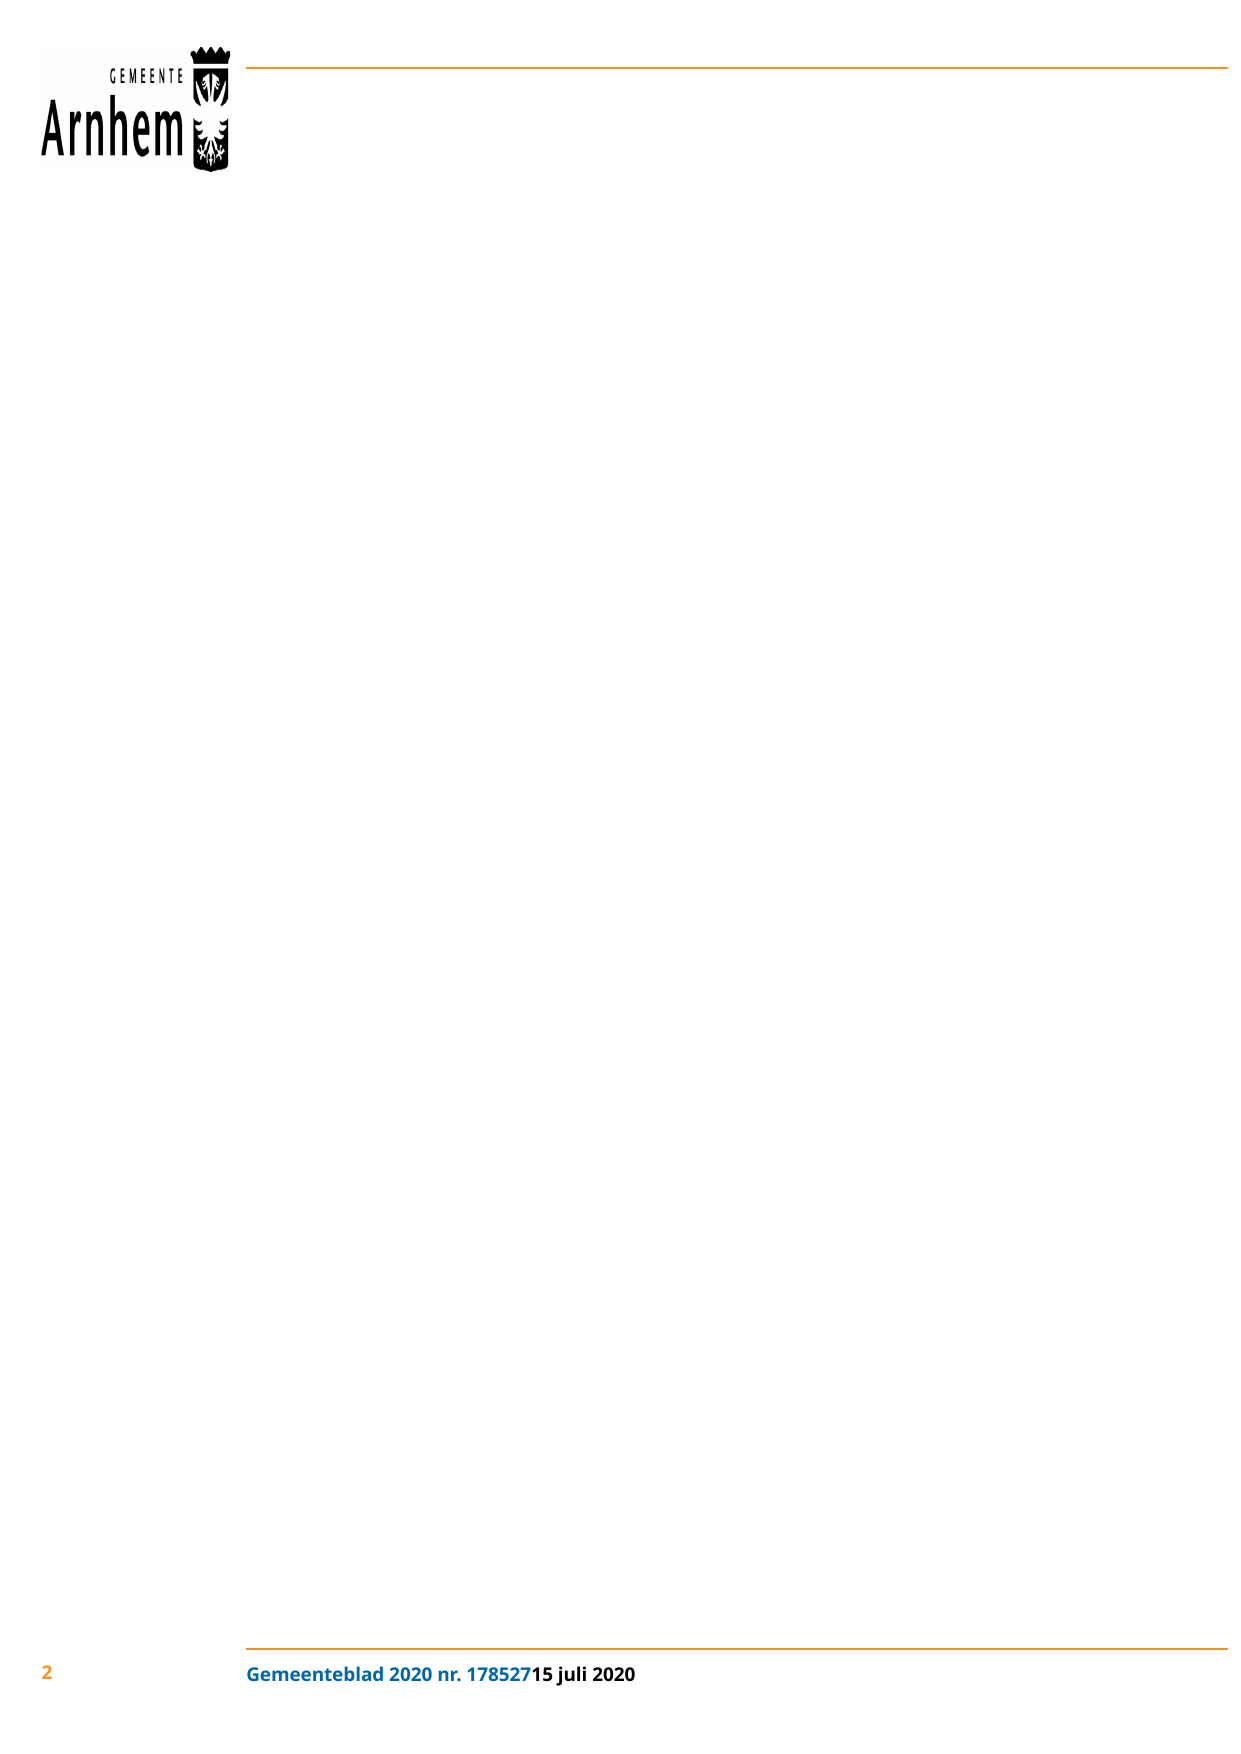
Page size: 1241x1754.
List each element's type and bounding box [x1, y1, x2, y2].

picture [41, 47, 231, 172]
